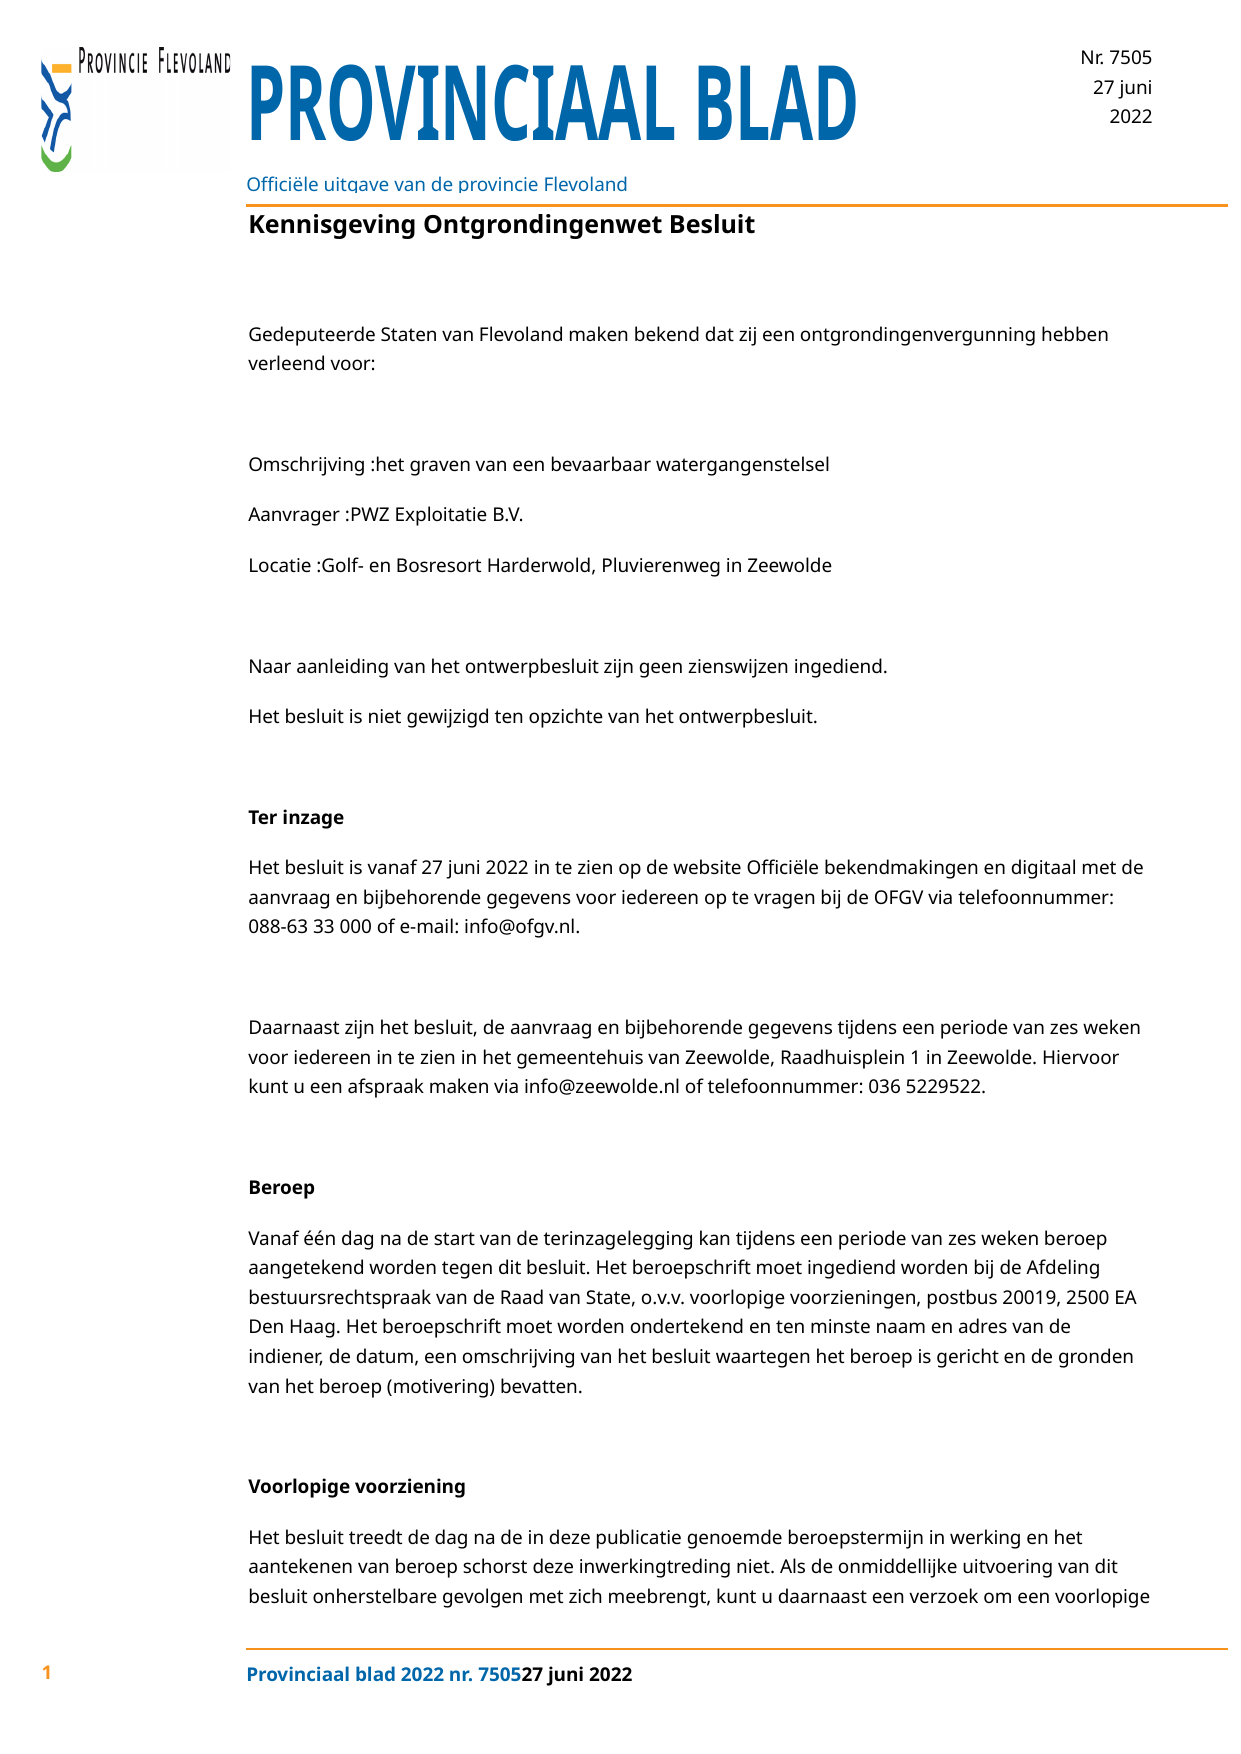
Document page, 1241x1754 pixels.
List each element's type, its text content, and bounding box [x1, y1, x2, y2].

text Beroep [248, 1174, 1152, 1200]
text Vanaf één dag na de start van de terinzagelegging kan tijdens een periode van zes weken beroep aangetekend worden tegen dit besluit. Het beroepschrift moet ingediend worden bij de Afdeling bestuursrechtspraak van de Raad van State, o.v.v. voorlopige voorzieningen, postbus 20019, 2500 EA Den Haag. Het beroepschrift moet worden ondertekend en ten minste naam en adres van de indiener, de datum, een omschrijving van het besluit waartegen het beroep is gericht en de gronden van het beroep (motivering) bevatten. [248, 1225, 1152, 1398]
text Ter inzage [248, 804, 1152, 830]
text Aanvrager :PWZ Exploitatie B.V. [248, 502, 1152, 527]
text Gedeputeerde Staten van Flevoland maken bekend dat zij een ontgrondingenvergunning hebben verleend voor: [248, 321, 1152, 376]
text Locatie :Golf- en Bosresort Harderwold, Pluvierenweg in Zeewolde [248, 552, 1152, 578]
text Het besluit treedt de dag na de in deze publicatie genoemde beroepstermijn in werking en het aantekenen van beroep schorst deze inwerkingtreding niet. Als de onmiddellijke uitvoering van dit besluit onherstelbare gevolgen met zich meebrengt, kunt u daarnaast een verzoek om een voorlopige [248, 1524, 1152, 1609]
text Het besluit is niet gewijzigd ten opzichte van het ontwerpbesluit. [248, 703, 1152, 729]
text Naar aanleiding van het ontwerpbesluit zijn geen zienswijzen ingediend. [248, 653, 1152, 678]
text Kennisgeving Ontgrondingenwet Besluit [248, 207, 1152, 241]
text Het besluit is vanaf 27 juni 2022 in te zien op de website Officiële bekendmakingen en digitaal met de aanvraag en bijbehorende gegevens voor iedereen op te vragen bij de OFGV via telefoonnummer: 088-63 33 000 of e-mail: info@ofgv.nl. [248, 854, 1152, 939]
text Voorlopige voorziening [248, 1474, 1152, 1499]
text Daarnaast zijn het besluit, de aanvraag en bijbehorende gegevens tijdens een periode van zes weken voor iedereen in te zien in het gemeentehuis van Zeewolde, Raadhuisplein 1 in Zeewolde. Hiervoor kunt u een afspraak maken via info@zeewolde.nl of telefoonnummer: 036 5229522. [248, 1014, 1152, 1099]
text Omschrijving :het graven van een bevaarbaar watergangenstelsel [248, 451, 1152, 477]
picture [41, 47, 231, 172]
